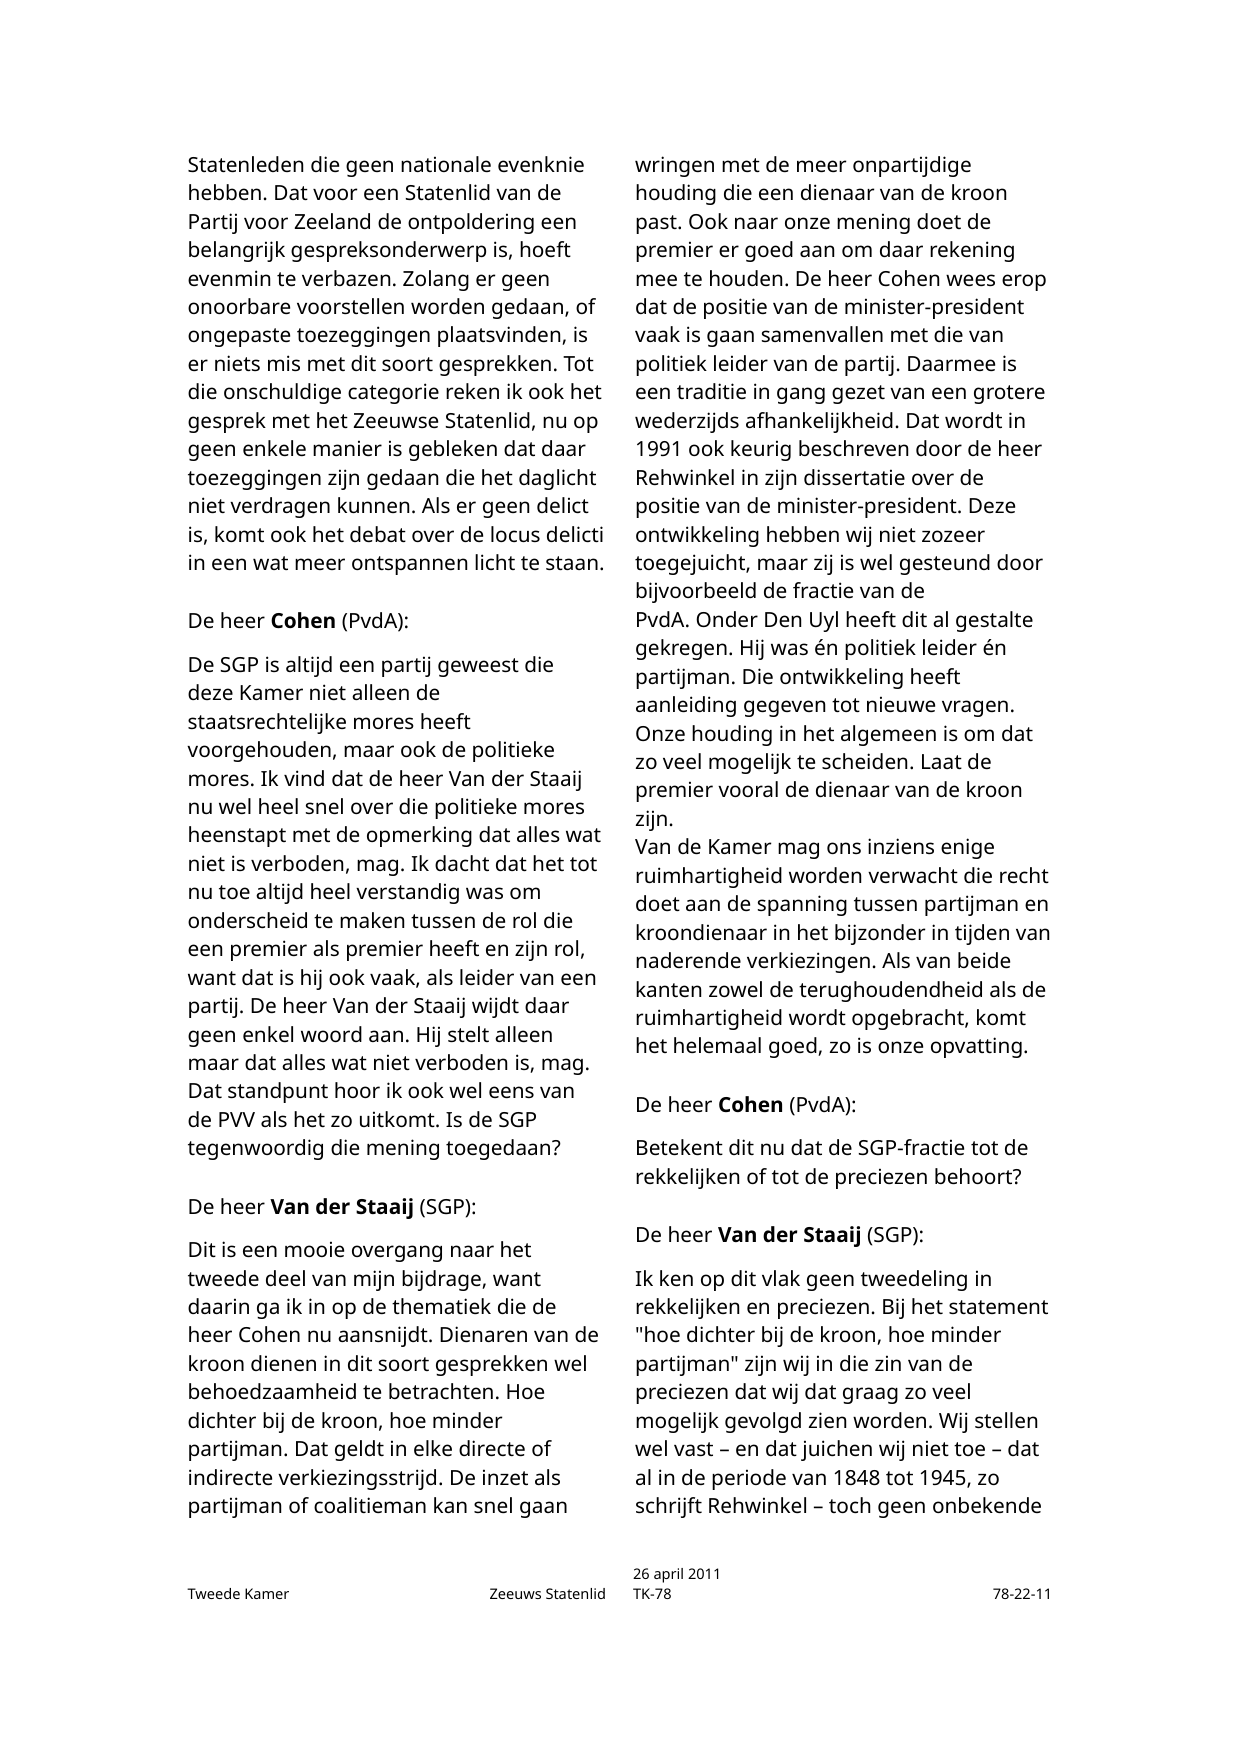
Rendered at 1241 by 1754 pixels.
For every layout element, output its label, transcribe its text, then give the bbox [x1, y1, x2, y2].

text wringen met de meer onpartijdige houding die een dienaar van de kroon past. Ook naar onze mening doet de premier er goed aan om daar rekening mee te houden. De heer Cohen wees erop dat de positie van de minister-president vaak is gaan samenvallen met die van politiek leider van de partij. Daarmee is een traditie in gang gezet van een grotere wederzijds afhankelijkheid. Dat wordt in 1991 ook keurig beschreven door de heer Rehwinkel in zijn dissertatie over de positie van de minister-president. Deze ontwikkeling hebben wij niet zozeer toegejuicht, maar zij is wel gesteund door bijvoorbeeld de fractie van de PvdA. Onder Den Uyl heeft dit al gestalte gekregen. Hij was én politiek leider én partijman. Die ontwikkeling heeft aanleiding gegeven tot nieuwe vragen. Onze houding in het algemeen is om dat zo veel mogelijk te scheiden. Laat de premier vooral de dienaar van de kroon zijn. [635, 150, 1053, 832]
text De SGP is altijd een partij geweest die deze Kamer niet alleen de staatsrechtelijke mores heeft voorgehouden, maar ook de politieke mores. Ik vind dat de heer Van der Staaij nu wel heel snel over die politieke mores heenstapt met de opmerking dat alles wat niet is verboden, mag. Ik dacht dat het tot nu toe altijd heel verstandig was om onderscheid te maken tussen de rol die een premier als premier heeft en zijn rol, want dat is hij ook vaak, als leider van een partij. De heer Van der Staaij wijdt daar geen enkel woord aan. Hij stelt alleen maar dat alles wat niet verboden is, mag. Dat standpunt hoor ik ook wel eens van de PVV als het zo uitkomt. Is de SGP tegenwoordig die mening toegedaan? [187, 650, 605, 1162]
text Statenleden die geen nationale evenknie hebben. Dat voor een Statenlid van de Partij voor Zeeland de ontpoldering een belangrijk gespreksonderwerp is, hoeft evenmin te verbazen. Zolang er geen onoorbare voorstellen worden gedaan, of ongepaste toezeggingen plaatsvinden, is er niets mis met dit soort gesprekken. Tot die onschuldige categorie reken ik ook het gesprek met het Zeeuwse Statenlid, nu op geen enkele manier is gebleken dat daar toezeggingen zijn gedaan die het daglicht niet verdragen kunnen. Als er geen delict is, komt ook het debat over de locus delicti in een wat meer ontspannen licht te staan. [187, 150, 605, 577]
text Ik ken op dit vlak geen tweedeling in rekkelijken en preciezen. Bij het statement "hoe dichter bij de kroon, hoe minder partijman" zijn wij in die zin van de preciezen dat wij dat graag zo veel mogelijk gevolgd zien worden. Wij stellen wel vast – en dat juichen wij niet toe – dat al in de periode van 1848 tot 1945, zo schrijft Rehwinkel – toch geen onbekende [635, 1264, 1053, 1520]
text Betekent dit nu dat de SGP-fractie tot de rekkelijken of tot de preciezen behoort? [635, 1133, 1053, 1190]
text Van de Kamer mag ons inziens enige ruimhartigheid worden verwacht die recht doet aan de spanning tussen partijman en kroondienaar in het bijzonder in tijden van naderende verkiezingen. Als van beide kanten zowel de terughoudendheid als de ruimhartigheid wordt opgebracht, komt het helemaal goed, zo is onze opvatting. [635, 832, 1053, 1060]
text De heer Van der Staaij (SGP): [187, 1192, 605, 1220]
text De heer Cohen (PvdA): [635, 1090, 1053, 1118]
text Dit is een mooie overgang naar het tweede deel van mijn bijdrage, want daarin ga ik in op de thematiek die de heer Cohen nu aansnijdt. Dienaren van de kroon dienen in dit soort gesprekken wel behoedzaamheid te betrachten. Hoe dichter bij de kroon, hoe minder partijman. Dat geldt in elke directe of indirecte verkiezingsstrijd. De inzet als partijman of coalitieman kan snel gaan [187, 1235, 605, 1520]
text De heer Van der Staaij (SGP): [635, 1220, 1053, 1249]
text De heer Cohen (PvdA): [187, 607, 605, 635]
